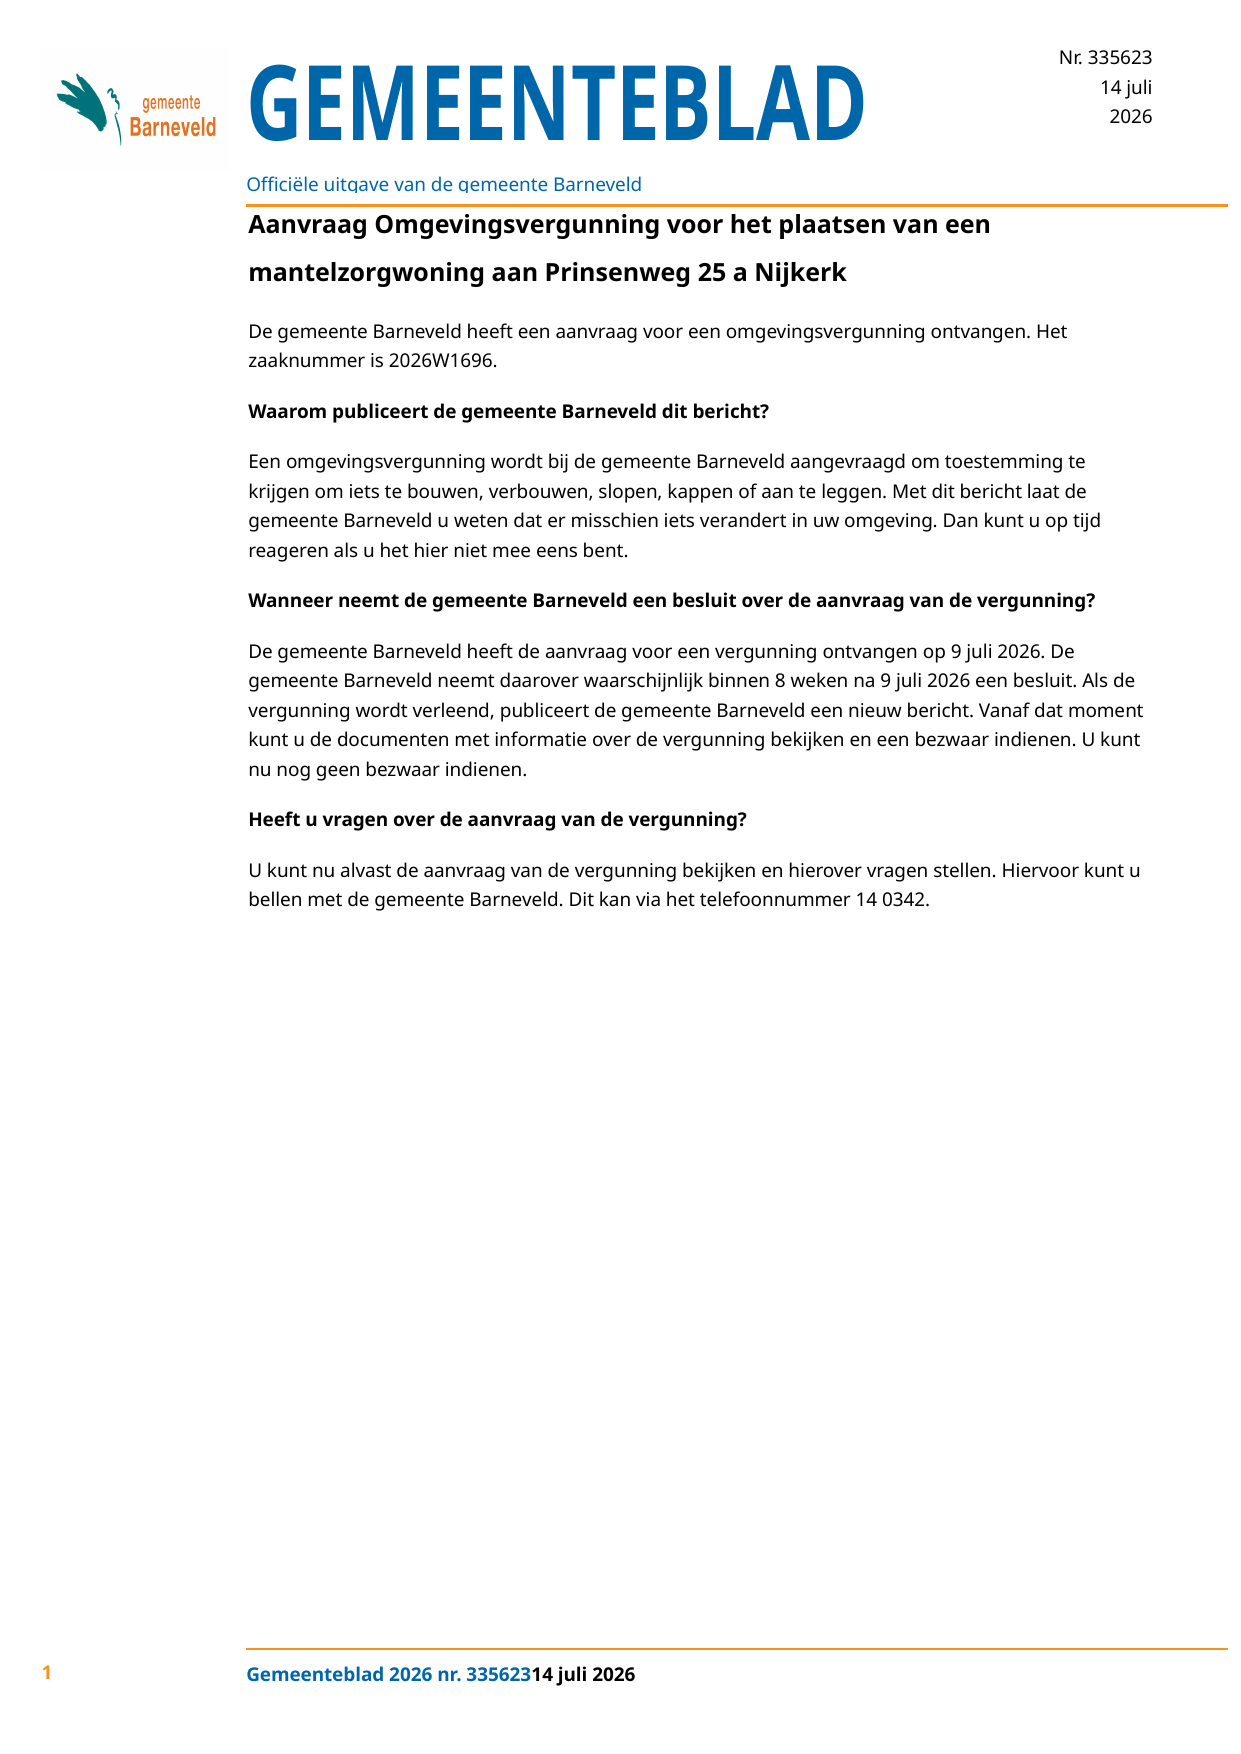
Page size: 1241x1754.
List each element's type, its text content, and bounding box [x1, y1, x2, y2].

text De gemeente Barneveld heeft een aanvraag voor een omgevingsvergunning ontvangen. Het zaaknummer is 2026W1696. [248, 318, 1152, 373]
picture [41, 47, 231, 172]
text Waarom publiceert de gemeente Barneveld dit bericht? [248, 398, 1152, 424]
text Aanvraag Omgevingsvergunning voor het plaatsen van een mantelzorgwoning aan Prinsenweg 25 a Nijkerk [248, 207, 1152, 288]
text Wanneer neemt de gemeente Barneveld een besluit over de aanvraag van de vergunning? [248, 587, 1152, 613]
text U kunt nu alvast de aanvraag van de vergunning bekijken en hierover vragen stellen. Hiervoor kunt u bellen met de gemeente Barneveld. Dit kan via het telefoonnummer 14 0342. [248, 857, 1152, 912]
text Heeft u vragen over de aanvraag van de vergunning? [248, 807, 1152, 832]
text De gemeente Barneveld heeft de aanvraag voor een vergunning ontvangen op 9 juli 2026. De gemeente Barneveld neemt daarover waarschijnlijk binnen 8 weken na 9 juli 2026 een besluit. Als de vergunning wordt verleend, publiceert de gemeente Barneveld een nieuw bericht. Vanaf dat moment kunt u de documenten met informatie over de vergunning bekijken en een bezwaar indienen. U kunt nu nog geen bezwaar indienen. [248, 638, 1152, 782]
text Een omgevingsvergunning wordt bij de gemeente Barneveld aangevraagd om toestemming te krijgen om iets te bouwen, verbouwen, slopen, kappen of aan te leggen. Met dit bericht laat de gemeente Barneveld u weten dat er misschien iets verandert in uw omgeving. Dan kunt u op tijd reageren als u het hier niet mee eens bent. [248, 448, 1152, 563]
